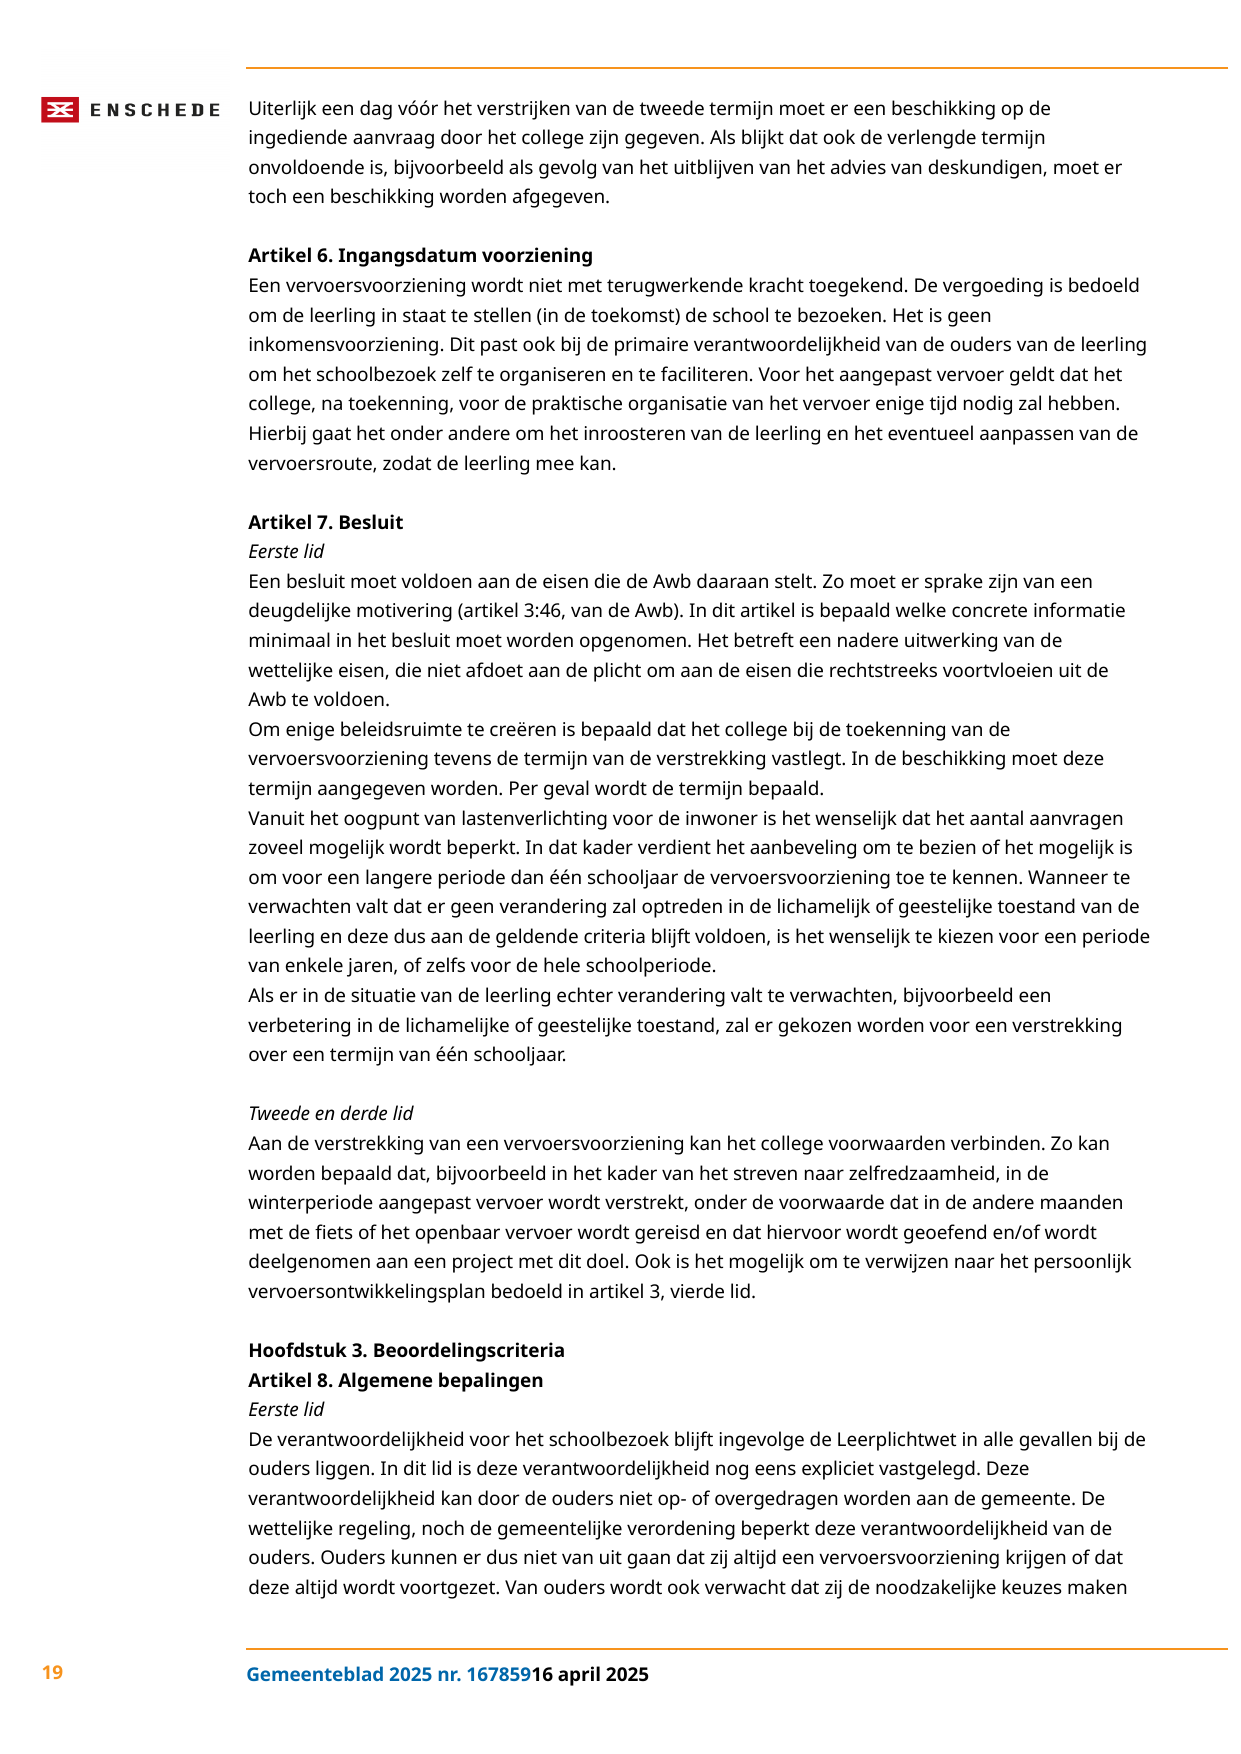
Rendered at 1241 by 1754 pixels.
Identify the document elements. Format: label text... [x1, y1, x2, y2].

picture [41, 47, 231, 172]
text Om enige beleidsruimte te creëren is bepaald dat het college bij de toekenning van de vervoersvoorziening tevens de termijn van de verstrekking vastlegt. In de beschikking moet deze termijn aangegeven worden. Per geval wordt de termijn bepaald. [248, 716, 1152, 801]
text Aan de verstrekking van een vervoersvoorziening kan het college voorwaarden verbinden. Zo kan worden bepaald dat, bijvoorbeeld in het kader van het streven naar zelfredzaamheid, in de winterperiode aangepast vervoer wordt verstrekt, onder de voorwaarde dat in de andere maanden met de fiets of het openbaar vervoer wordt gereisd en dat hiervoor wordt geoefend en/of wordt deelgenomen aan een project met dit doel. Ook is het mogelijk om te verwijzen naar het persoonlijk vervoersontwikkelingsplan bedoeld in artikel 3, vierde lid. [248, 1130, 1152, 1304]
text Een vervoersvoorziening wordt niet met terugwerkende kracht toegekend. De vergoeding is bedoeld om de leerling in staat te stellen (in de toekomst) de school te bezoeken. Het is geen inkomensvoorziening. Dit past ook bij de primaire verantwoordelijkheid van de ouders van de leerling om het schoolbezoek zelf te organiseren en te faciliteren. Voor het aangepast vervoer geldt dat het college, na toekenning, voor de praktische organisatie van het vervoer enige tijd nodig zal hebben. Hierbij gaat het onder andere om het inroosteren van de leerling en het eventueel aanpassen van de vervoersroute, zodat de leerling mee kan. [248, 272, 1152, 476]
text Artikel 8. Algemene bepalingen [248, 1367, 1152, 1393]
text Als er in de situatie van de leerling echter verandering valt te verwachten, bijvoorbeeld een verbetering in de lichamelijke of geestelijke toestand, zal er gekozen worden voor een verstrekking over een termijn van één schooljaar. [248, 982, 1152, 1067]
text De verantwoordelijkheid voor het schoolbezoek blijft ingevolge de Leerplichtwet in alle gevallen bij de ouders liggen. In dit lid is deze verantwoordelijkheid nog eens expliciet vastgelegd. Deze verantwoordelijkheid kan door de ouders niet op- of overgedragen worden aan de gemeente. De wettelijke regeling, noch de gemeentelijke verordening beperkt deze verantwoordelijkheid van de ouders. Ouders kunnen er dus niet van uit gaan dat zij altijd een vervoersvoorziening krijgen of dat deze altijd wordt voortgezet. Van ouders wordt ook verwacht dat zij de noodzakelijke keuzes maken [248, 1426, 1152, 1600]
text Eerste lid [248, 1396, 1152, 1422]
text Hoofdstuk 3. Beoordelingscriteria [248, 1337, 1152, 1363]
text Artikel 6. Ingangsdatum voorziening [248, 243, 1152, 268]
text Een besluit moet voldoen aan de eisen die de Awb daaraan stelt. Zo moet er sprake zijn van een deugdelijke motivering (artikel 3:46, van de Awb). In dit artikel is bepaald welke concrete informatie minimaal in het besluit moet worden opgenomen. Het betreft een nadere uitwerking van de wettelijke eisen, die niet afdoet aan de plicht om aan de eisen die rechtstreeks voortvloeien uit de Awb te voldoen. [248, 568, 1152, 712]
text Tweede en derde lid [248, 1101, 1152, 1126]
text Uiterlijk een dag vóór het verstrijken van de tweede termijn moet er een beschikking op de ingediende aanvraag door het college zijn gegeven. Als blijkt dat ook de verlengde termijn onvoldoende is, bijvoorbeeld als gevolg van het uitblijven van het advies van deskundigen, moet er toch een beschikking worden afgegeven. [248, 95, 1152, 209]
text Vanuit het oogpunt van lastenverlichting voor de inwoner is het wenselijk dat het aantal aanvragen zoveel mogelijk wordt beperkt. In dat kader verdient het aanbeveling om te bezien of het mogelijk is om voor een langere periode dan één schooljaar de vervoersvoorziening toe te kennen. Wanneer te verwachten valt dat er geen verandering zal optreden in de lichamelijk of geestelijke toestand van de leerling en deze dus aan de geldende criteria blijft voldoen, is het wenselijk te kiezen voor een periode van enkele jaren, of zelfs voor de hele schoolperiode. [248, 805, 1152, 978]
text Artikel 7. Besluit [248, 509, 1152, 535]
text Eerste lid [248, 538, 1152, 564]
